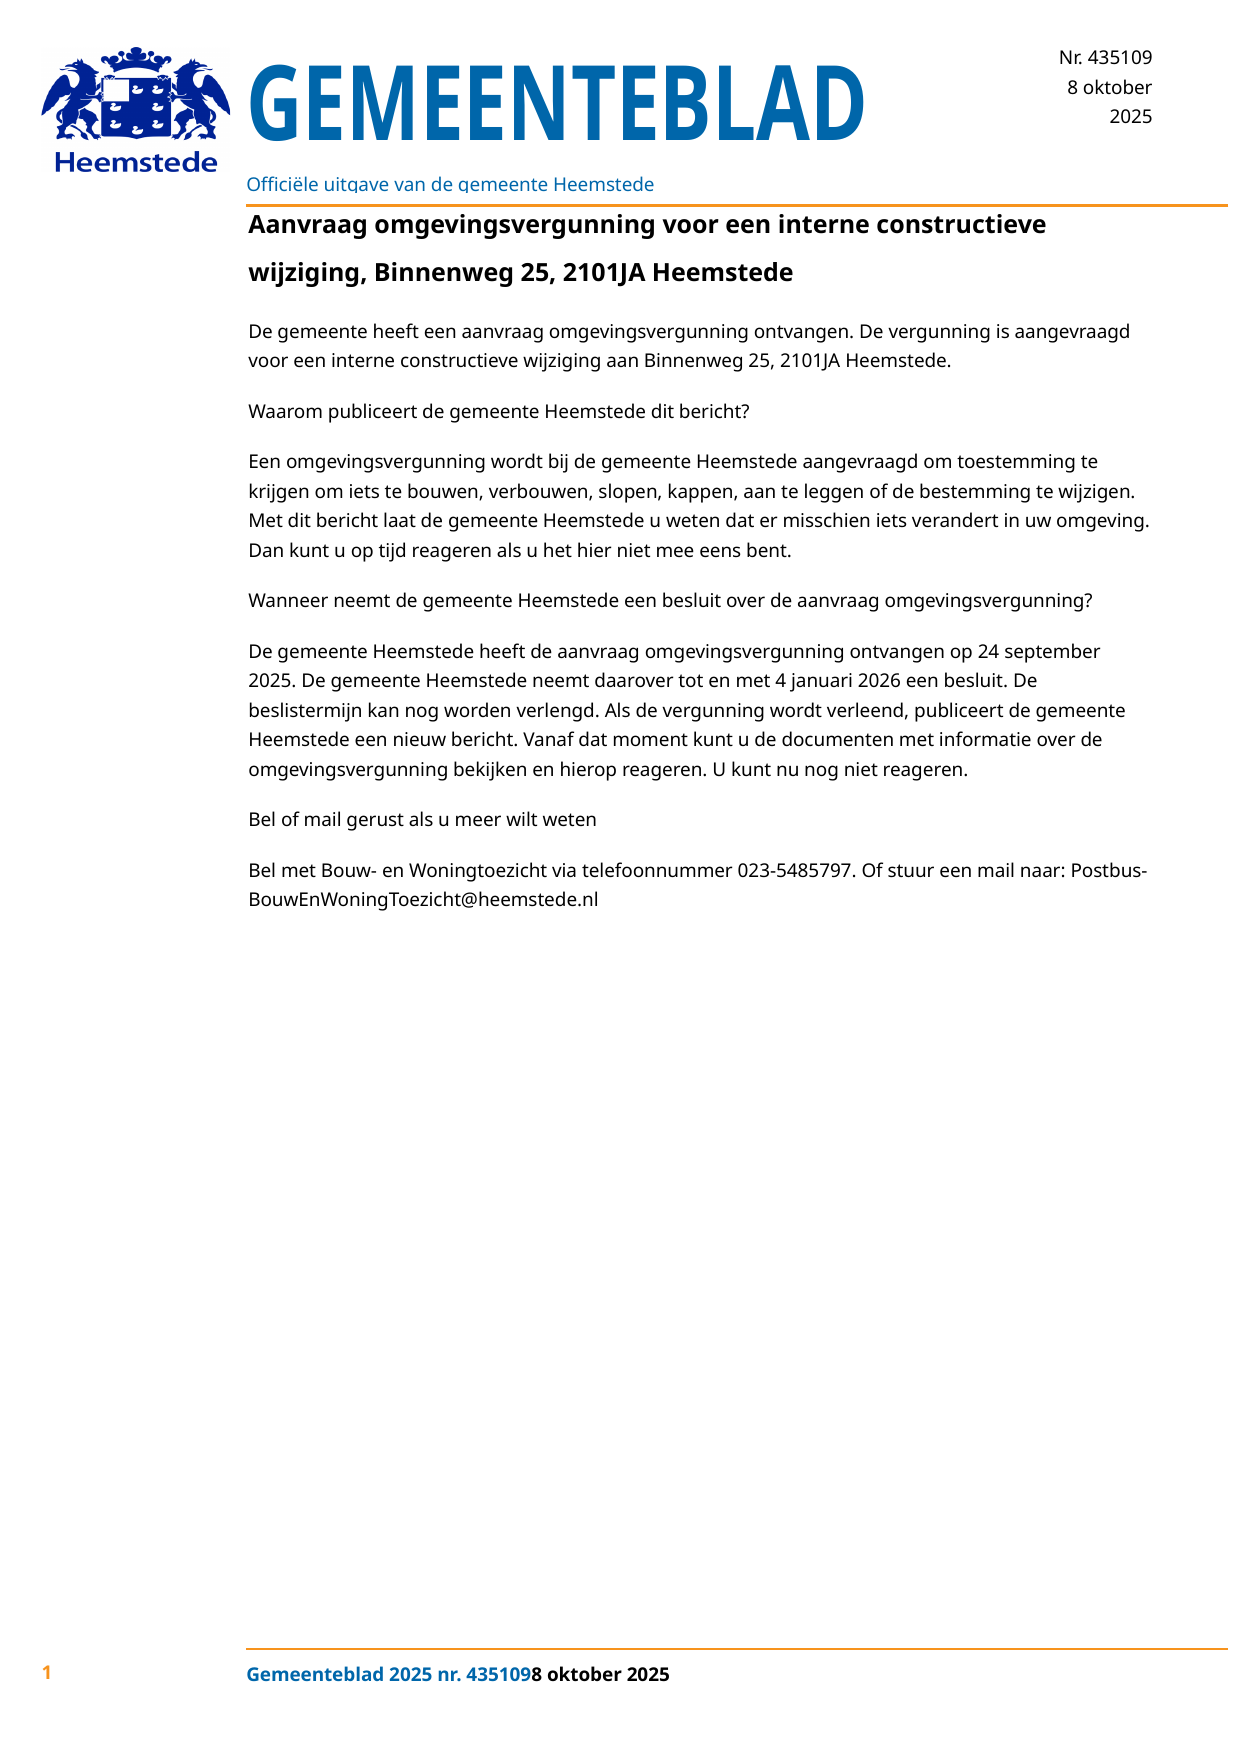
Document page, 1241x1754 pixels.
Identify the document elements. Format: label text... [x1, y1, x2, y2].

text Aanvraag omgevingsvergunning voor een interne constructieve wijziging, Binnenweg 25, 2101JA Heemstede [248, 207, 1152, 288]
text Een omgevingsvergunning wordt bij de gemeente Heemstede aangevraagd om toestemming te krijgen om iets te bouwen, verbouwen, slopen, kappen, aan te leggen of de bestemming te wijzigen. Met dit bericht laat de gemeente Heemstede u weten dat er misschien iets verandert in uw omgeving. Dan kunt u op tijd reageren als u het hier niet mee eens bent. [248, 448, 1152, 563]
picture [41, 47, 231, 172]
text Waarom publiceert de gemeente Heemstede dit bericht? [248, 398, 1152, 424]
text Wanneer neemt de gemeente Heemstede een besluit over de aanvraag omgevingsvergunning? [248, 587, 1152, 613]
text De gemeente heeft een aanvraag omgevingsvergunning ontvangen. De vergunning is aangevraagd voor een interne constructieve wijziging aan Binnenweg 25, 2101JA Heemstede. [248, 318, 1152, 373]
text Bel met Bouw- en Woningtoezicht via telefoonnummer 023-5485797. Of stuur een mail naar: Postbus-BouwEnWoningToezicht@heemstede.nl [248, 857, 1152, 912]
text De gemeente Heemstede heeft de aanvraag omgevingsvergunning ontvangen op 24 september 2025. De gemeente Heemstede neemt daarover tot en met 4 januari 2026 een besluit. De beslistermijn kan nog worden verlengd. Als de vergunning wordt verleend, publiceert de gemeente Heemstede een nieuw bericht. Vanaf dat moment kunt u de documenten met informatie over de omgevingsvergunning bekijken en hierop reageren. U kunt nu nog niet reageren. [248, 638, 1152, 782]
text Bel of mail gerust als u meer wilt weten [248, 807, 1152, 832]
